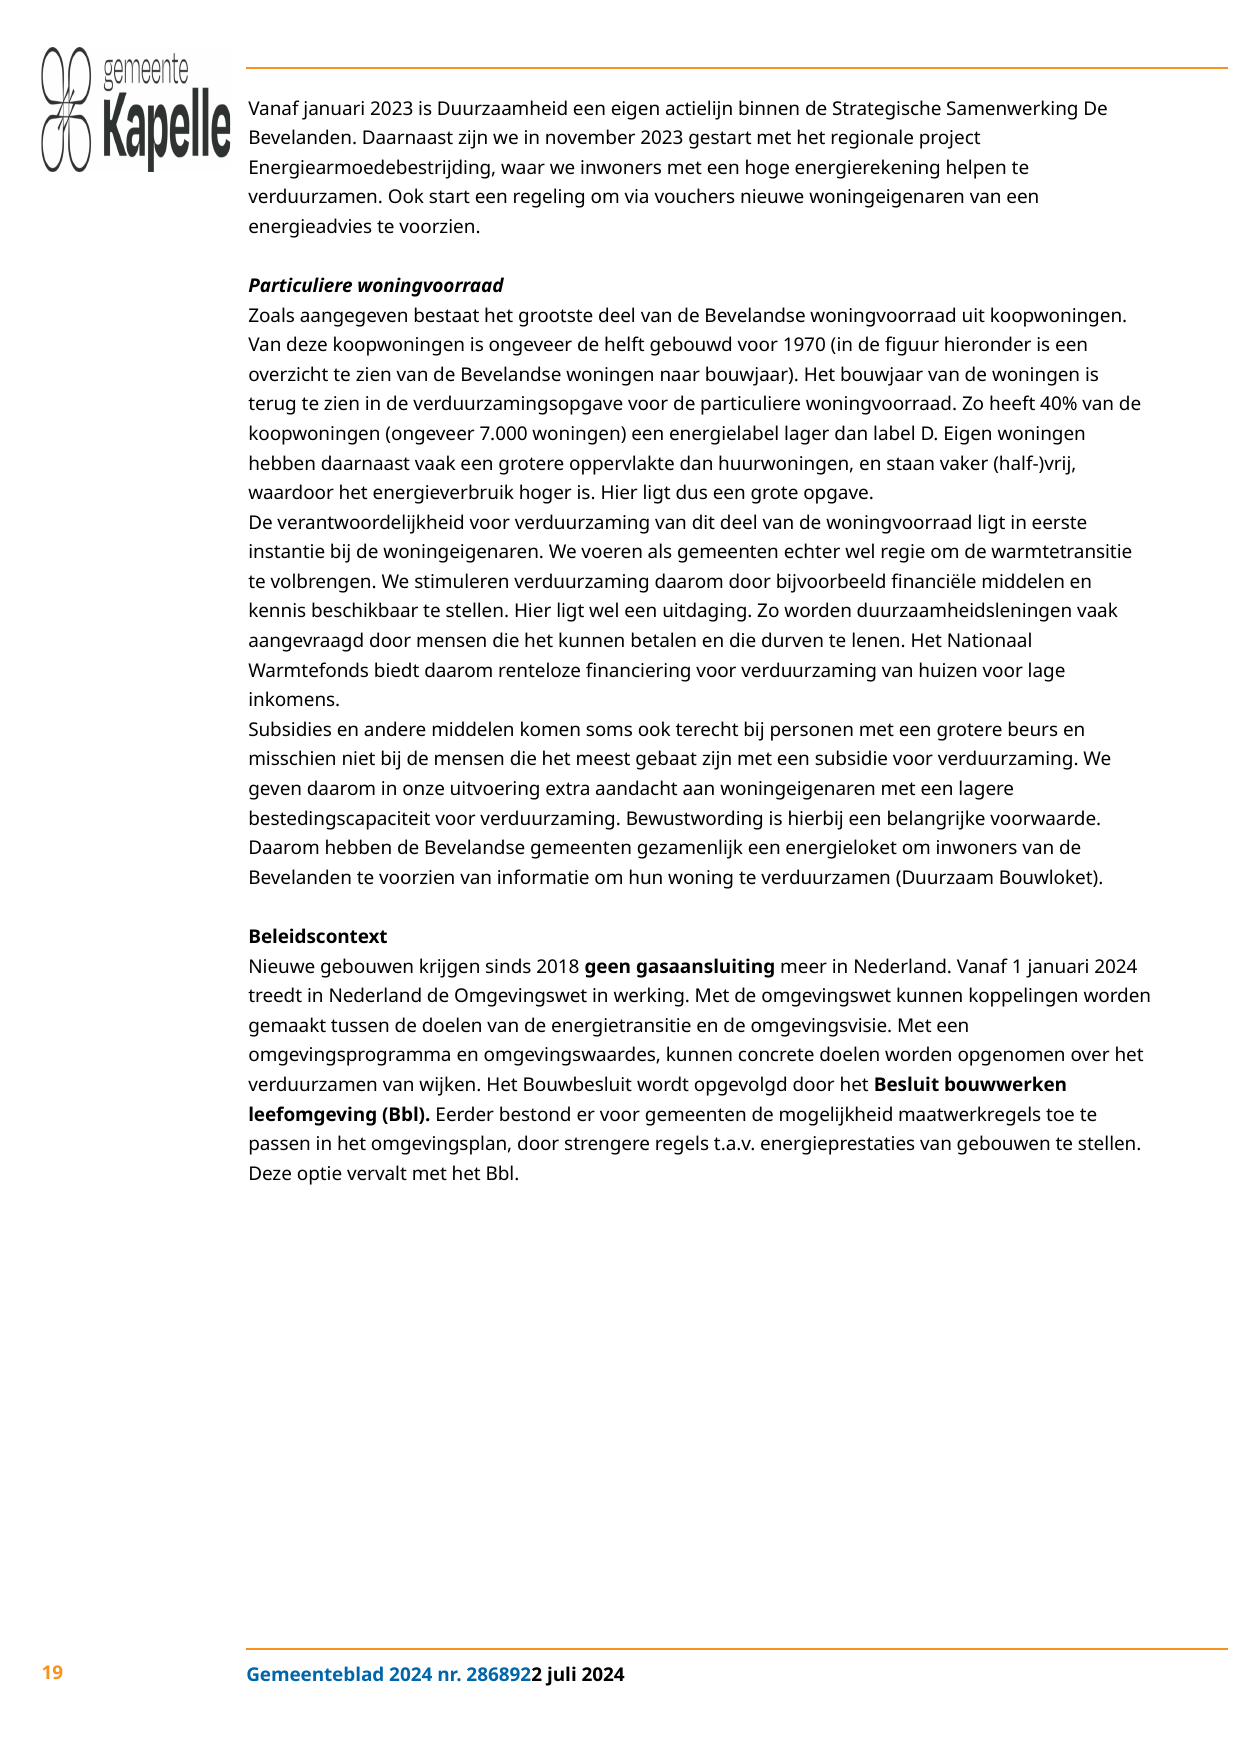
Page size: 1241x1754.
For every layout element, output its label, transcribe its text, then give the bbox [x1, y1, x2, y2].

table_header Beleidscontext Nieuwe gebouwen krijgen sinds 2018 geen gasaansluiting meer in Nederland. Vanaf 1 januari 2024 treedt in Nederland de Omgevingswet in werking. Met de omgevingswet kunnen koppelingen worden gemaakt tussen de doelen van de energietransitie en de omgevingsvisie. Met een omgevingsprogramma en omgevingswaardes, kunnen concrete doelen worden opgenomen over het verduurzamen van wijken. Het Bouwbesluit wordt opgevolgd door het Besluit bouwwerken leefomgeving (Bbl). Eerder bestond er voor gemeenten de mogelijkheid maatwerkregels toe te passen in het omgevingsplan, door strengere regels t.a.v. energieprestaties van gebouwen te stellen. Deze optie vervalt met het Bbl. [248, 923, 1152, 1186]
picture [41, 47, 231, 172]
text De verantwoordelijkheid voor verduurzaming van dit deel van de woningvoorraad ligt in eerste instantie bij de woningeigenaren. We voeren als gemeenten echter wel regie om de warmtetransitie te volbrengen. We stimuleren verduurzaming daarom door bijvoorbeeld financiële middelen en kennis beschikbaar te stellen. Hier ligt wel een uitdaging. Zo worden duurzaamheidsleningen vaak aangevraagd door mensen die het kunnen betalen en die durven te lenen. Het Nationaal Warmtefonds biedt daarom renteloze financiering voor verduurzaming van huizen voor lage inkomens. [248, 509, 1152, 712]
text Zoals aangegeven bestaat het grootste deel van de Bevelandse woningvoorraad uit koopwoningen. Van deze koopwoningen is ongeveer de helft gebouwd voor 1970 (in de figuur hieronder is een overzicht te zien van de Bevelandse woningen naar bouwjaar). Het bouwjaar van de woningen is terug te zien in de verduurzamingsopgave voor de particuliere woningvoorraad. Zo heeft 40% van de koopwoningen (ongeveer 7.000 woningen) een energielabel lager dan label D. Eigen woningen hebben daarnaast vaak een grotere oppervlakte dan huurwoningen, en staan vaker (half-)vrij, waardoor het energieverbruik hoger is. Hier ligt dus een grote opgave. [248, 302, 1152, 505]
text Subsidies en andere middelen komen soms ook terecht bij personen met een grotere beurs en misschien niet bij de mensen die het meest gebaat zijn met een subsidie voor verduurzaming. We geven daarom in onze uitvoering extra aandacht aan woningeigenaren met een lagere bestedingscapaciteit voor verduurzaming. Bewustwording is hierbij een belangrijke voorwaarde. Daarom hebben de Bevelandse gemeenten gezamenlijk een energieloket om inwoners van de Bevelanden te voorzien van informatie om hun woning te verduurzamen (Duurzaam Bouwloket). [248, 716, 1152, 890]
text Particuliere woningvoorraad [248, 272, 1152, 298]
text Vanaf januari 2023 is Duurzaamheid een eigen actielijn binnen de Strategische Samenwerking De Bevelanden. Daarnaast zijn we in november 2023 gestart met het regionale project Energiearmoedebestrijding, waar we inwoners met een hoge energierekening helpen te verduurzamen. Ook start een regeling om via vouchers nieuwe woningeigenaren van een energieadvies te voorzien. [248, 95, 1152, 239]
